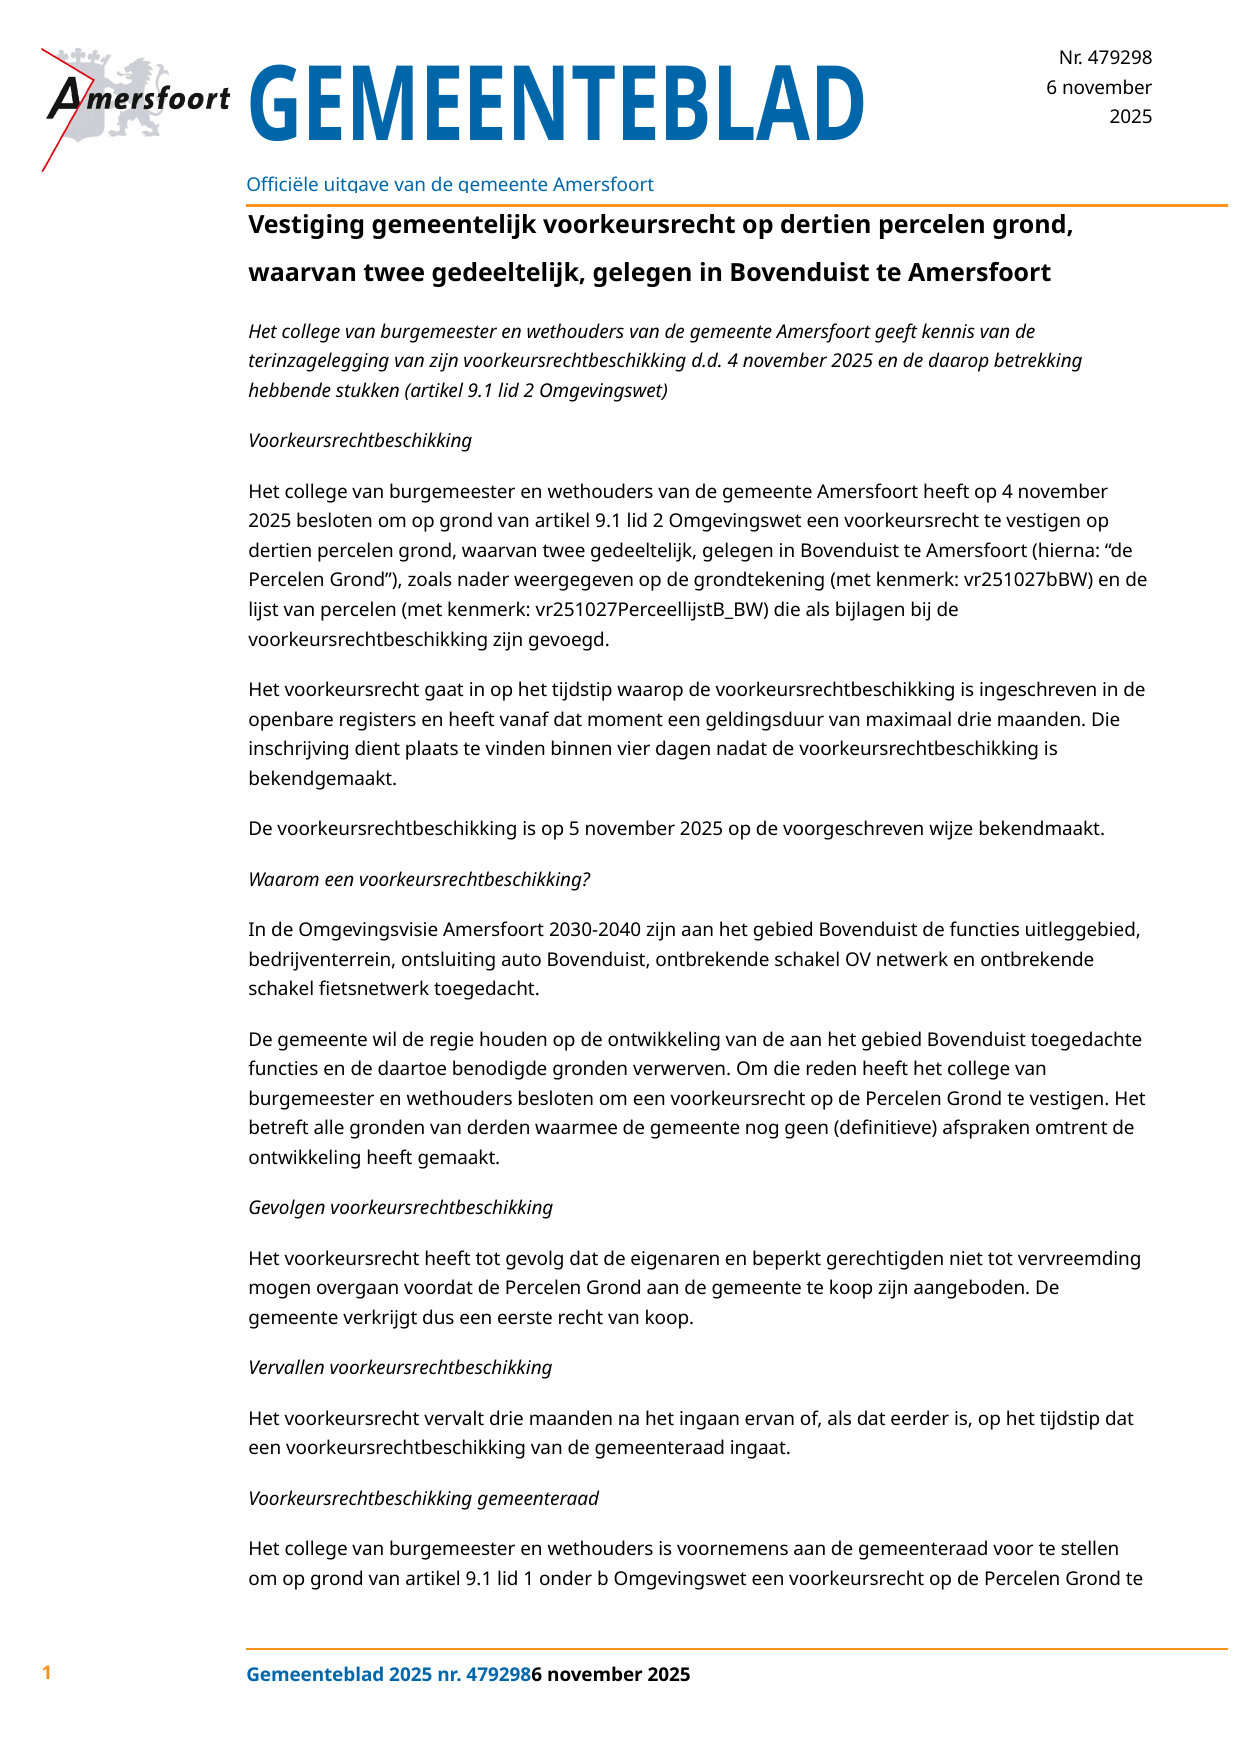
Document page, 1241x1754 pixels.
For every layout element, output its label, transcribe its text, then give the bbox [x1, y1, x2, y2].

text Het college van burgemeester en wethouders van de gemeente Amersfoort geeft kennis van de terinzagelegging van zijn voorkeursrechtbeschikking d.d. 4 november 2025 en de daarop betrekking hebbende stukken (artikel 9.1 lid 2 Omgevingswet) [248, 318, 1152, 403]
text De voorkeursrechtbeschikking is op 5 november 2025 op de voorgeschreven wijze bekendmaakt. [248, 815, 1152, 841]
text Voorkeursrechtbeschikking gemeenteraad [248, 1485, 1152, 1511]
text De gemeente wil de regie houden op de ontwikkeling van de aan het gebied Bovenduist toegedachte functies en de daartoe benodigde gronden verwerven. Om die reden heeft het college van burgemeester en wethouders besloten om een voorkeursrecht op de Percelen Grond te vestigen. Het betreft alle gronden van derden waarmee de gemeente nog geen (definitieve) afspraken omtrent de ontwikkeling heeft gemaakt. [248, 1026, 1152, 1170]
picture [41, 47, 231, 172]
text In de Omgevingsvisie Amersfoort 2030-2040 zijn aan het gebied Bovenduist de functies uitleggebied, bedrijventerrein, ontsluiting auto Bovenduist, ontbrekende schakel OV netwerk en ontbrekende schakel fietsnetwerk toegedacht. [248, 916, 1152, 1001]
text Gevolgen voorkeursrechtbeschikking [248, 1194, 1152, 1220]
text Het voorkeursrecht gaat in op het tijdstip waarop de voorkeursrechtbeschikking is ingeschreven in de openbare registers en heeft vanaf dat moment een geldingsduur van maximaal drie maanden. Die inschrijving dient plaats te vinden binnen vier dagen nadat de voorkeursrechtbeschikking is bekendgemaakt. [248, 676, 1152, 791]
text Het voorkeursrecht vervalt drie maanden na het ingaan ervan of, als dat eerder is, op het tijdstip dat een voorkeursrechtbeschikking van de gemeenteraad ingaat. [248, 1405, 1152, 1460]
text Het college van burgemeester en wethouders is voornemens aan de gemeenteraad voor te stellen om op grond van artikel 9.1 lid 1 onder b Omgevingswet een voorkeursrecht op de Percelen Grond te [248, 1535, 1152, 1591]
text Voorkeursrechtbeschikking [248, 427, 1152, 453]
text Waarom een voorkeursrechtbeschikking? [248, 866, 1152, 892]
text Vestiging gemeentelijk voorkeursrecht op dertien percelen grond, waarvan twee gedeeltelijk, gelegen in Bovenduist te Amersfoort [248, 207, 1152, 288]
text Het voorkeursrecht heeft tot gevolg dat de eigenaren en beperkt gerechtigden niet tot vervreemding mogen overgaan voordat de Percelen Grond aan de gemeente te koop zijn aangeboden. De gemeente verkrijgt dus een eerste recht van koop. [248, 1245, 1152, 1330]
text Vervallen voorkeursrechtbeschikking [248, 1354, 1152, 1380]
text Het college van burgemeester en wethouders van de gemeente Amersfoort heeft op 4 november 2025 besloten om op grond van artikel 9.1 lid 2 Omgevingswet een voorkeursrecht te vestigen op dertien percelen grond, waarvan twee gedeeltelijk, gelegen in Bovenduist te Amersfoort (hierna: “de Percelen Grond”), zoals nader weergegeven op de grondtekening (met kenmerk: vr251027bBW) en de lijst van percelen (met kenmerk: vr251027PerceellijstB_BW) die als bijlagen bij de voorkeursrechtbeschikking zijn gevoegd. [248, 478, 1152, 652]
